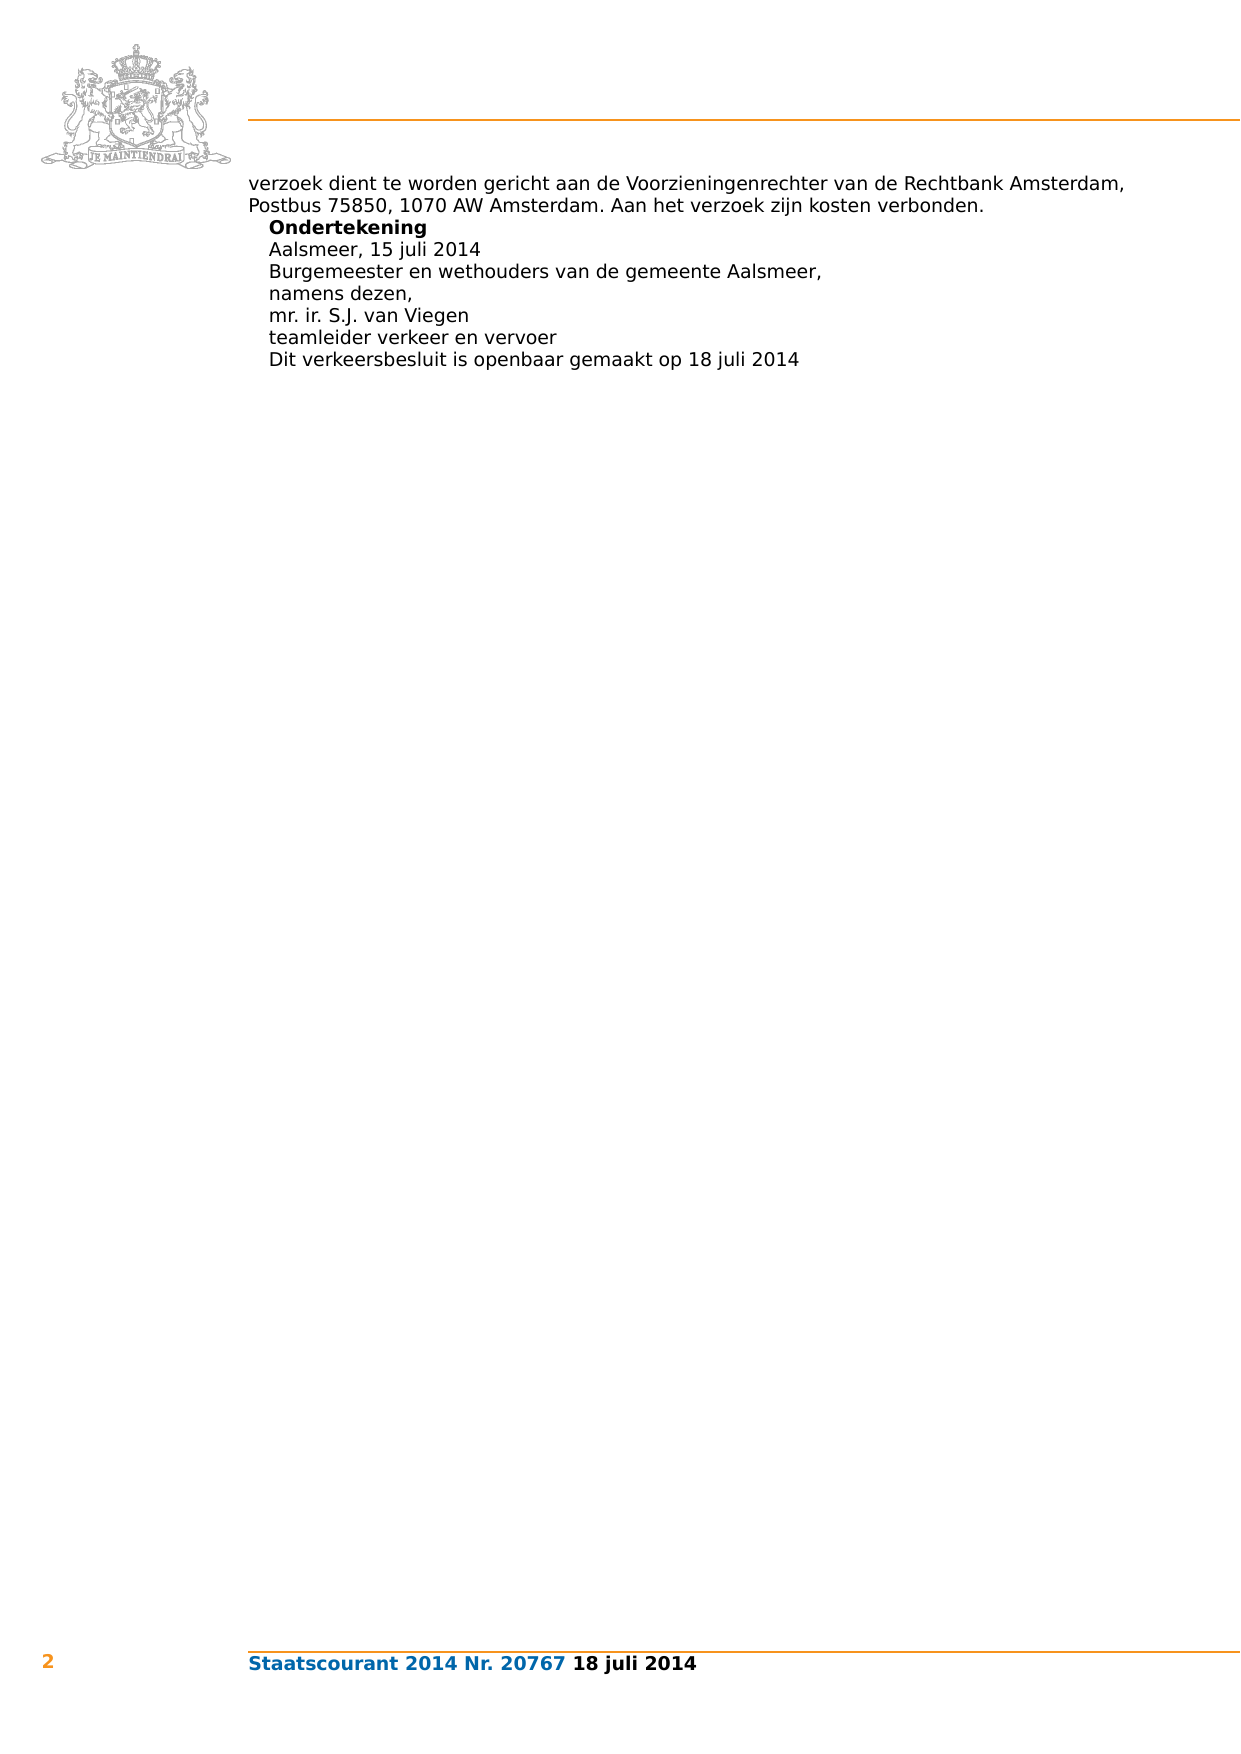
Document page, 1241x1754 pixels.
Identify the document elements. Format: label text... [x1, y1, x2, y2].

text Dit verkeersbesluit is openbaar gemaakt op 18 juli 2014 [248, 349, 1163, 371]
text Burgemeester en wethouders van de gemeente Aalsmeer, [248, 261, 1163, 283]
picture [41, 44, 231, 169]
text Ondertekening [248, 217, 1163, 239]
text Aalsmeer, 15 juli 2014 [248, 239, 1163, 261]
text mr. ir. S.J. van Viegen [248, 305, 1163, 327]
text teamleider verkeer en vervoer [248, 327, 1163, 349]
text verzoek dient te worden gericht aan de Voorzieningenrechter van de Rechtbank Amsterdam, Postbus 75850, 1070 AW Amsterdam. Aan het verzoek zijn kosten verbonden. [248, 173, 1163, 217]
text namens dezen, [248, 283, 1163, 305]
